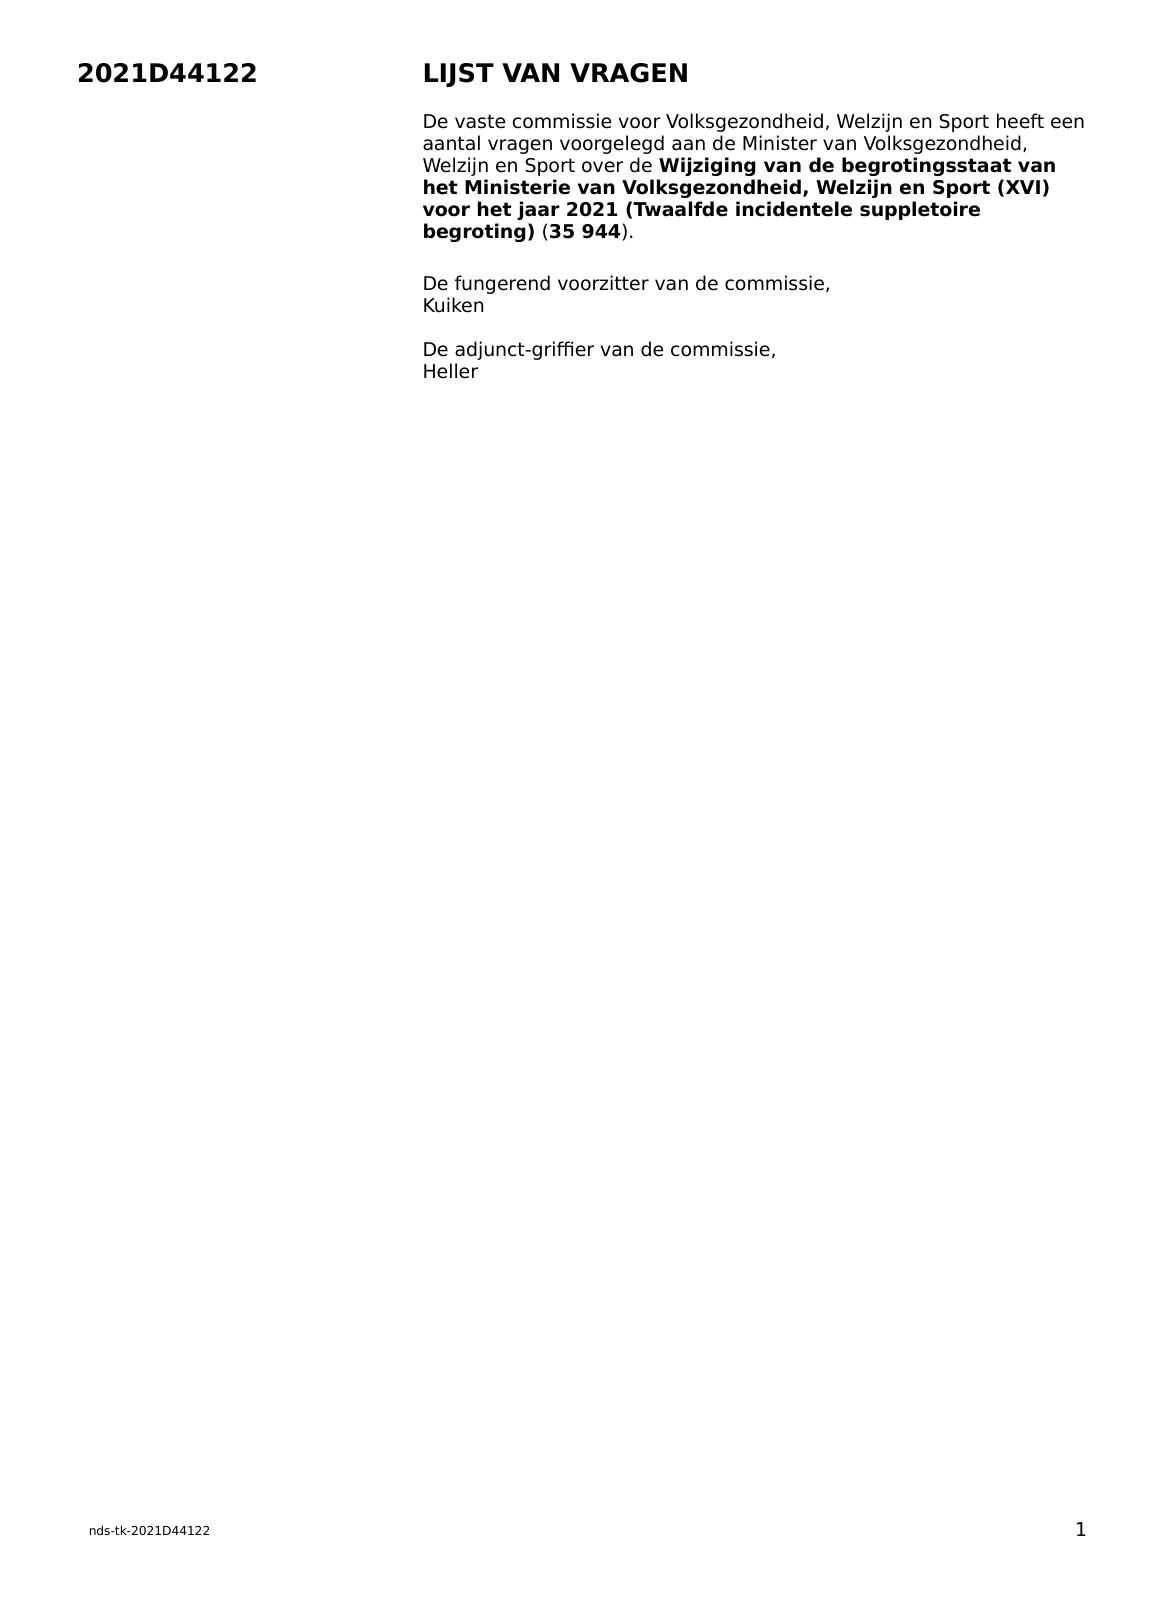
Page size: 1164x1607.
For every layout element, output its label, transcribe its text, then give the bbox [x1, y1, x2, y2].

text De fungerend voorzitter van de commissie, Kuiken [422, 273, 1087, 317]
text 2021D44122 LIJST VAN VRAGEN [77, 59, 1087, 89]
text De adjunct-griffier van de commissie, Heller [422, 339, 1087, 383]
text De vaste commissie voor Volksgezondheid, Welzijn en Sport heeft een aantal vragen voorgelegd aan de Minister van Volksgezondheid, Welzijn en Sport over de Wijziging van de begrotingsstaat van het Ministerie van Volksgezondheid, Welzijn en Sport (XVI) voor het jaar 2021 (Twaalfde incidentele suppletoire begroting) (35 944). [422, 111, 1087, 243]
text nds-tk-2021D44122 [88, 1524, 323, 1538]
